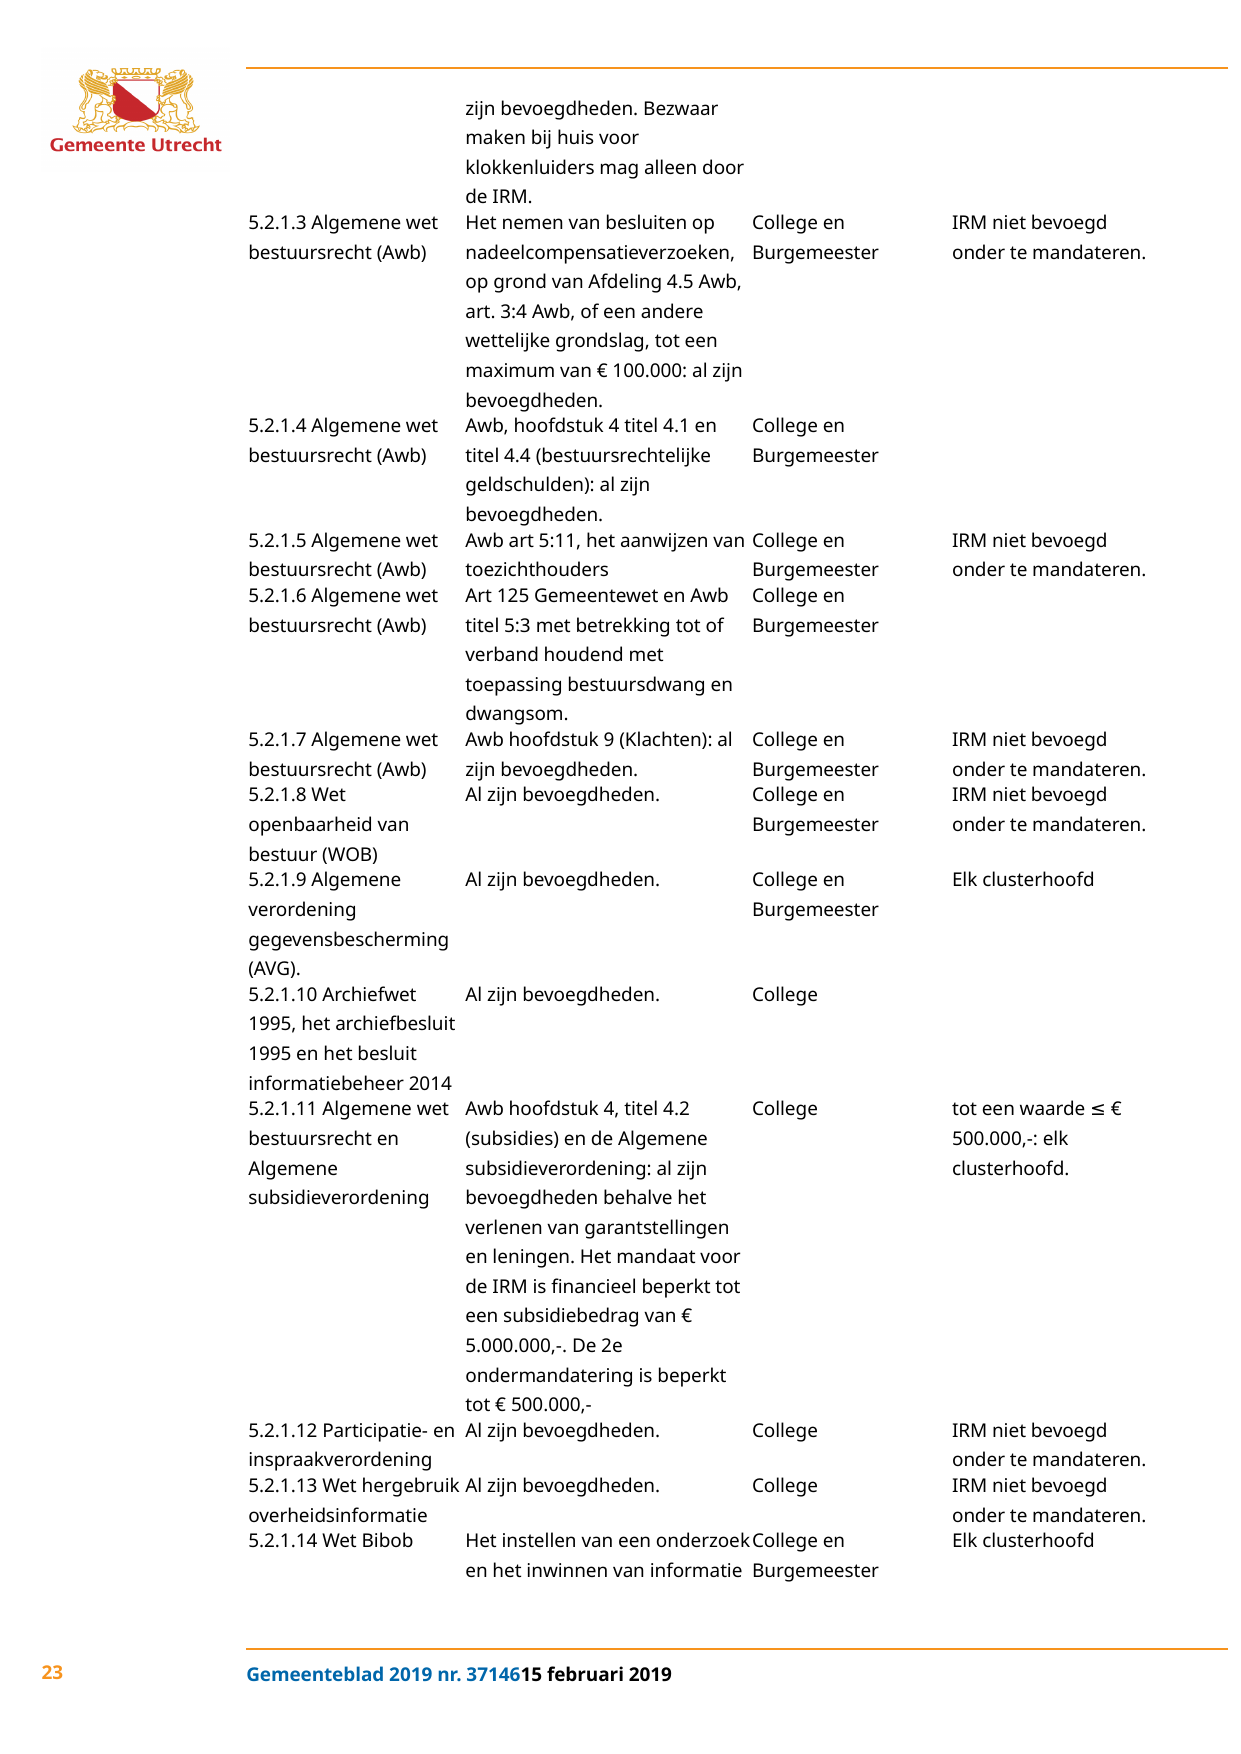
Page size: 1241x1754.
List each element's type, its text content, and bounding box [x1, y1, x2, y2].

table_cell College en Burgemeester [752, 209, 952, 412]
table_cell College en Burgemeester [752, 1528, 952, 1583]
table_cell Elk clusterhoofd [952, 1528, 1152, 1583]
table_cell Het instellen van een onderzoek en het inwinnen van informatie [465, 1528, 752, 1583]
table_cell 5.2.1.3 Algemene wet bestuursrecht (Awb) [248, 209, 465, 412]
table_cell Al zijn bevoegdheden. [465, 782, 752, 867]
table_cell College [752, 981, 952, 1096]
table_cell Het nemen van besluiten op nadeelcompensatieverzoeken, op grond van Afdeling 4.5 Awb, art. 3:4 Awb, of een andere wettelijke grondslag, tot een maximum van € 100.000: al zijn bevoegdheden. [465, 209, 752, 412]
table_cell College en Burgemeester [752, 582, 952, 726]
table_cell [952, 582, 1152, 726]
table_cell Art 125 Gemeentewet en Awb titel 5:3 met betrekking tot of verband houdend met toepassing bestuursdwang en dwangsom. [465, 582, 752, 726]
table_cell College en Burgemeester [752, 726, 952, 782]
table_cell IRM niet bevoegd onder te mandateren. [952, 209, 1152, 412]
table_cell 5.2.1.4 Algemene wet bestuursrecht (Awb) [248, 413, 465, 527]
table_cell 5.2.1.5 Algemene wet bestuursrecht (Awb) [248, 527, 465, 582]
table_cell Al zijn bevoegdheden. [465, 1473, 752, 1528]
table_cell 5.2.1.9 Algemene verordening gegevensbescherming (AVG). [248, 867, 465, 981]
table_cell 5.2.1.8 Wet openbaarheid van bestuur (WOB) [248, 782, 465, 867]
table_cell [952, 95, 1152, 209]
table_cell 5.2.1.6 Algemene wet bestuursrecht (Awb) [248, 582, 465, 726]
table_cell College en Burgemeester [752, 782, 952, 867]
table_cell Awb, hoofdstuk 4 titel 4.1 en titel 4.4 (bestuursrechtelijke geldschulden): al zijn bevoegdheden. [465, 413, 752, 527]
table_cell [952, 413, 1152, 527]
table_cell [752, 95, 952, 209]
table_cell College en Burgemeester [752, 867, 952, 981]
table_cell 5.2.1.10 Archiefwet 1995, het archiefbesluit 1995 en het besluit informatiebeheer 2014 [248, 981, 465, 1096]
table_cell Al zijn bevoegdheden. [465, 1417, 752, 1472]
table_cell Awb hoofdstuk 9 (Klachten): al zijn bevoegdheden. [465, 726, 752, 782]
table_cell Al zijn bevoegdheden. [465, 867, 752, 981]
table_cell 5.2.1.13 Wet hergebruik overheidsinformatie [248, 1473, 465, 1528]
table_cell College [752, 1473, 952, 1528]
table_cell 5.2.1.14 Wet Bibob [248, 1528, 465, 1583]
table_cell zijn bevoegdheden. Bezwaar maken bij huis voor klokkenluiders mag alleen door de IRM. [465, 95, 752, 209]
table_cell IRM niet bevoegd onder te mandateren. [952, 1417, 1152, 1472]
table_cell Awb hoofdstuk 4, titel 4.2 (subsidies) en de Algemene subsidieverordening: al zijn bevoegdheden behalve het verlenen van garantstellingen en leningen. Het mandaat voor de IRM is financieel beperkt tot een subsidiebedrag van € 5.000.000,-. De 2e ondermandatering is beperkt tot € 500.000,- [465, 1096, 752, 1417]
table_cell [248, 95, 465, 209]
table_cell IRM niet bevoegd onder te mandateren. [952, 527, 1152, 582]
picture [41, 47, 231, 172]
table_cell College [752, 1417, 952, 1472]
table_cell IRM niet bevoegd onder te mandateren. [952, 726, 1152, 782]
table_cell Awb art 5:11, het aanwijzen van toezichthouders [465, 527, 752, 582]
table_cell IRM niet bevoegd onder te mandateren. [952, 782, 1152, 867]
table_cell 5.2.1.12 Participatie- en inspraakverordening [248, 1417, 465, 1472]
table_cell Al zijn bevoegdheden. [465, 981, 752, 1096]
table_cell 5.2.1.7 Algemene wet bestuursrecht (Awb) [248, 726, 465, 782]
table_cell Elk clusterhoofd [952, 867, 1152, 981]
table_cell 5.2.1.11 Algemene wet bestuursrecht en Algemene subsidieverordening [248, 1096, 465, 1417]
table_cell College [752, 1096, 952, 1417]
table_cell [952, 981, 1152, 1096]
table_cell tot een waarde ≤ € 500.000,-: elk clusterhoofd. [952, 1096, 1152, 1417]
table_cell College en Burgemeester [752, 413, 952, 527]
table_cell College en Burgemeester [752, 527, 952, 582]
table_cell IRM niet bevoegd onder te mandateren. [952, 1473, 1152, 1528]
